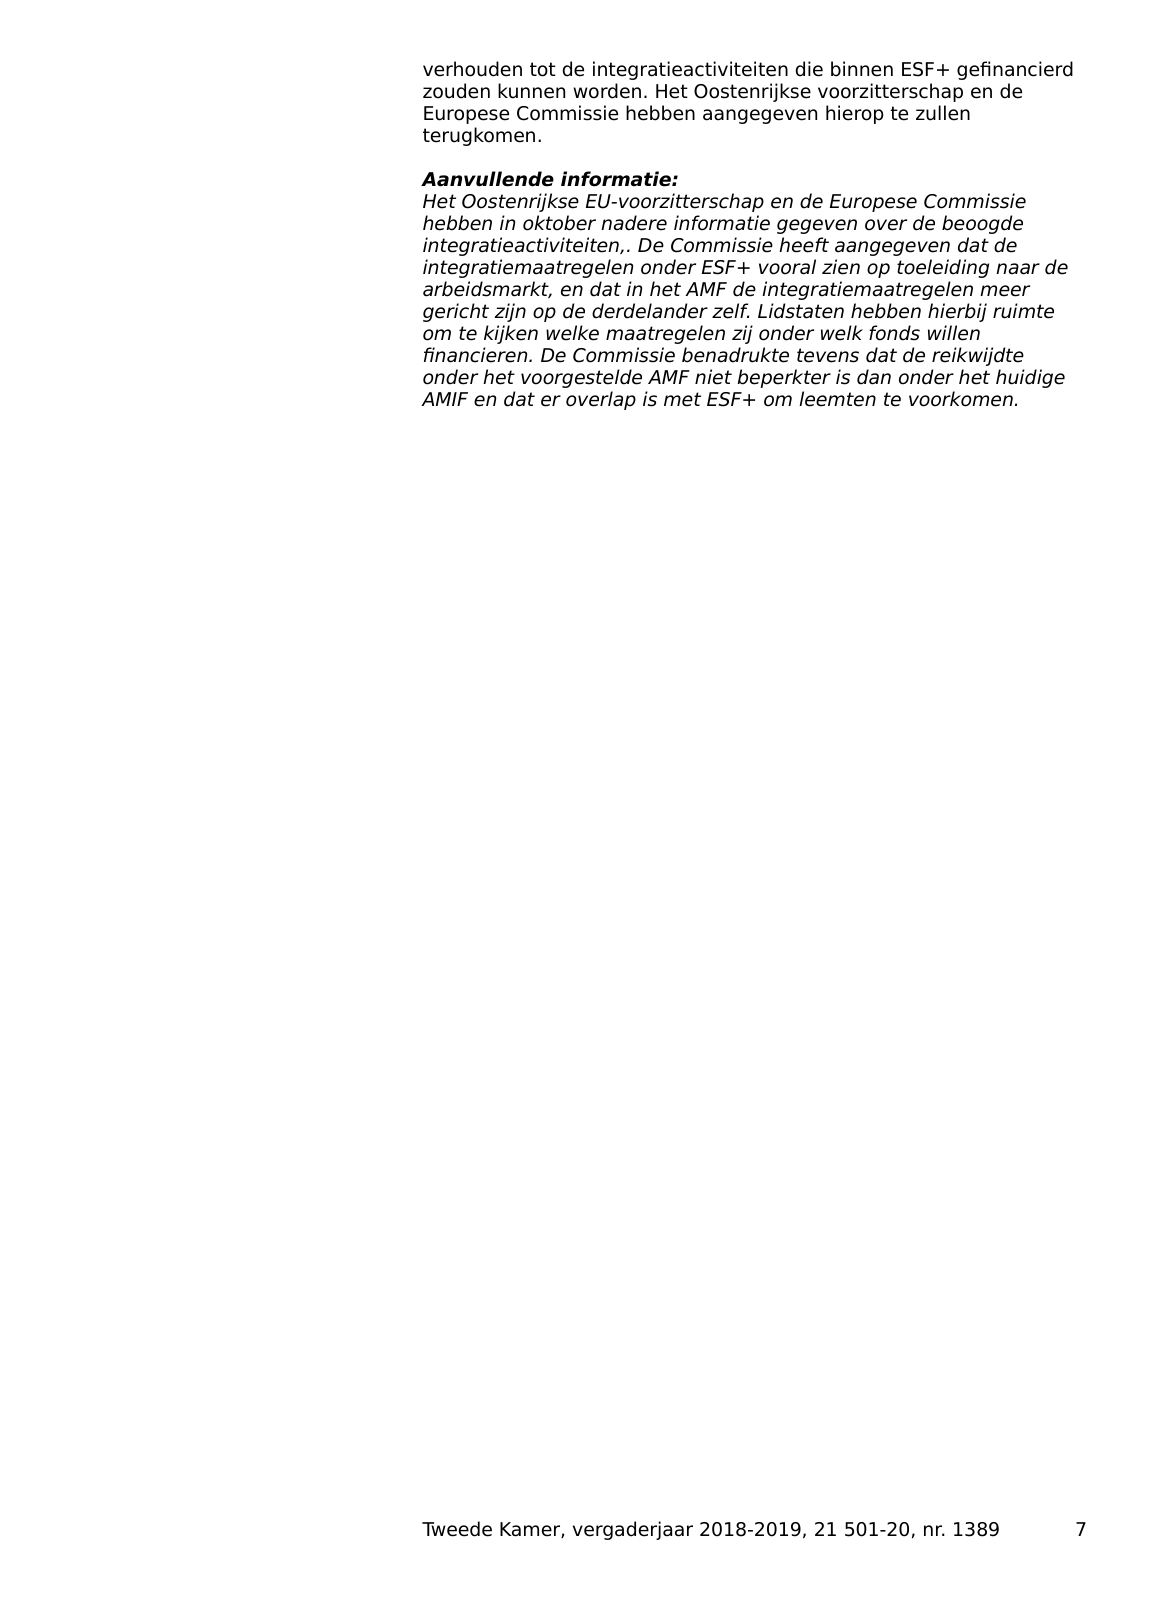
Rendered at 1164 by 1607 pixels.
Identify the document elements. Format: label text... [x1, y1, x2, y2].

text verhouden tot de integratieactiviteiten die binnen ESF+ gefinancierd zouden kunnen worden. Het Oostenrijkse voorzitterschap en de Europese Commissie hebben aangegeven hierop te zullen terugkomen. [422, 59, 1087, 147]
text Het Oostenrijkse EU-voorzitterschap en de Europese Commissie hebben in oktober nadere informatie gegeven over de beoogde integratieactiviteiten,. De Commissie heeft aangegeven dat de integratiemaatregelen onder ESF+ vooral zien op toeleiding naar de arbeidsmarkt, en dat in het AMF de integratiemaatregelen meer gericht zijn op de derdelander zelf. Lidstaten hebben hierbij ruimte om te kijken welke maatregelen zij onder welk fonds willen financieren. De Commissie benadrukte tevens dat de reikwijdte onder het voorgestelde AMF niet beperkter is dan onder het huidige AMIF en dat er overlap is met ESF+ om leemten te voorkomen. [422, 191, 1087, 411]
text Aanvullende informatie: [422, 169, 1087, 191]
